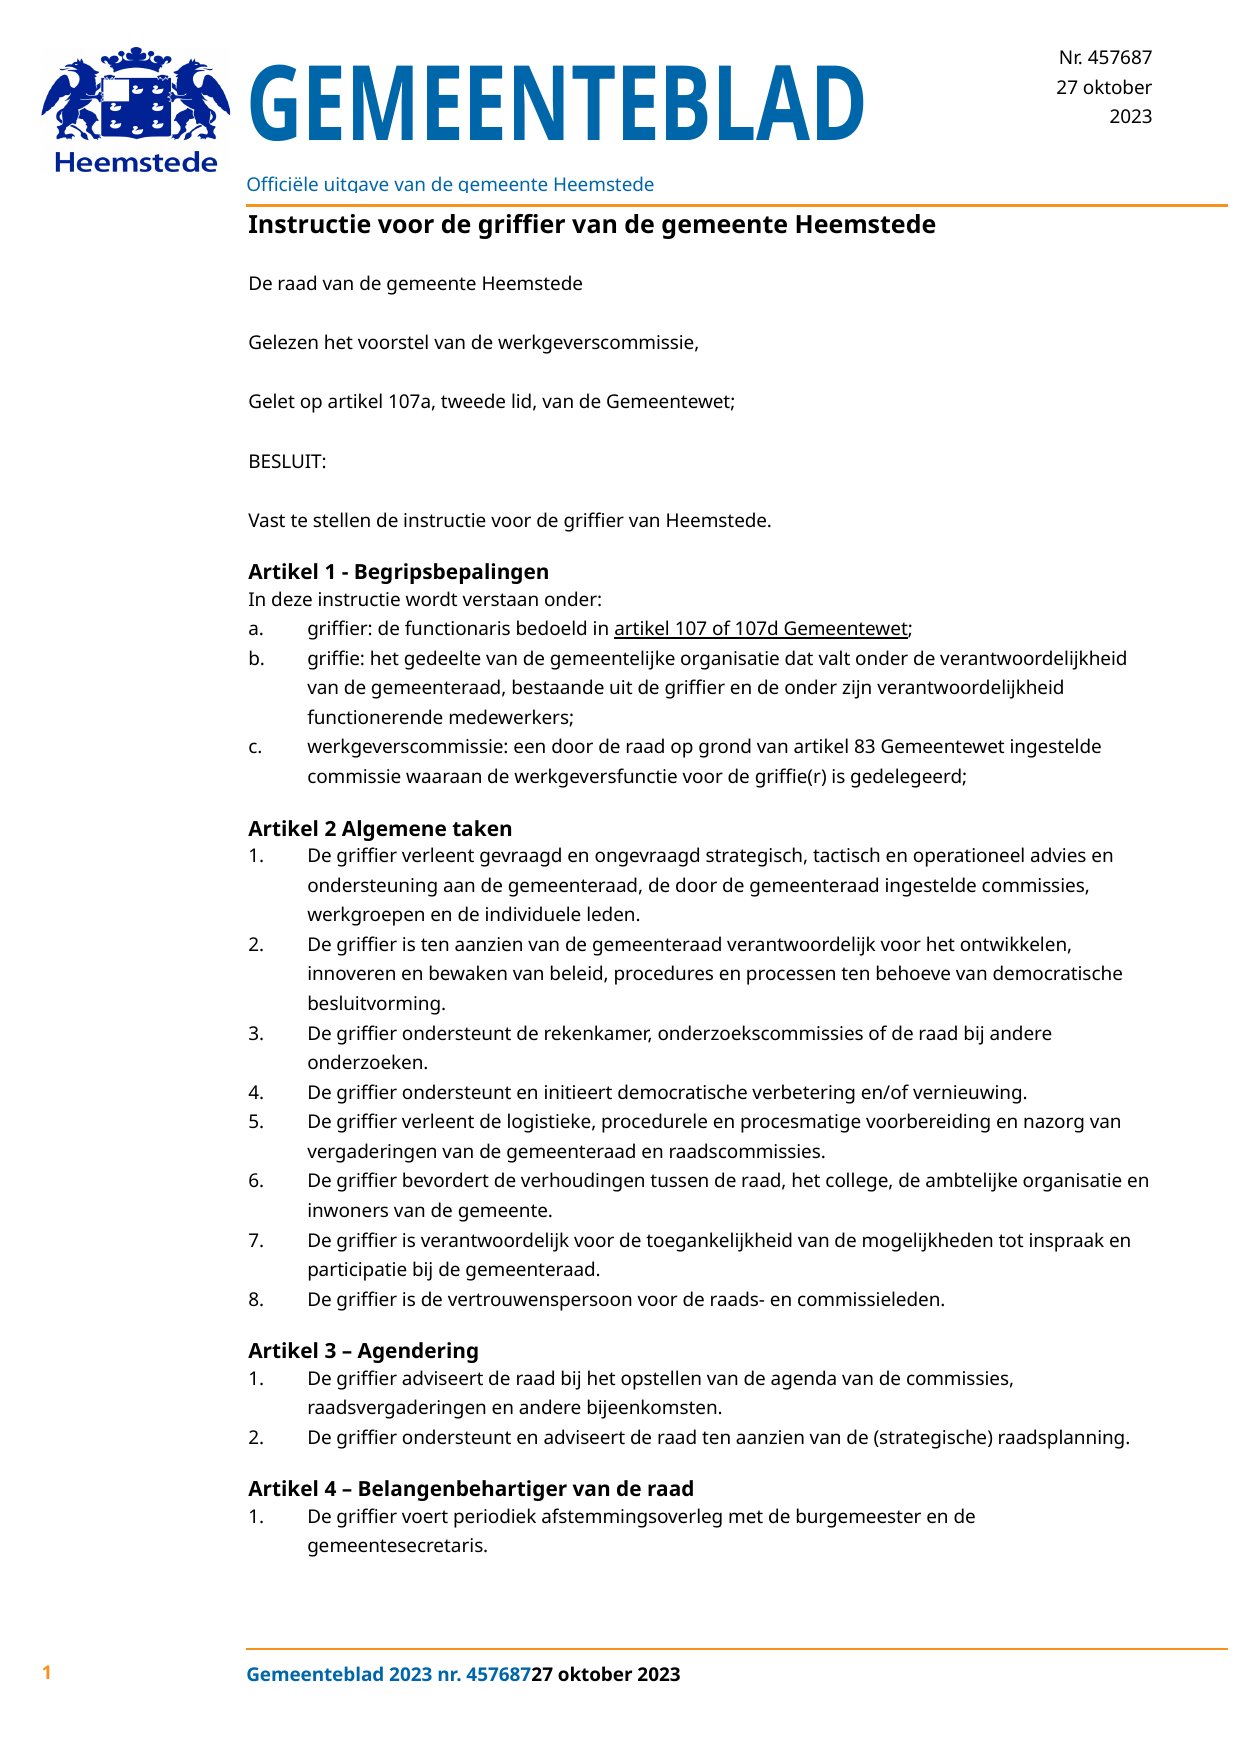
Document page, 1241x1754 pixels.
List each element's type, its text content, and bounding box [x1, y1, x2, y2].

list De griffier is verantwoordelijk voor de toegankelijkheid van de mogelijkheden tot inspraak en participatie bij de gemeenteraad. [248, 1227, 1152, 1282]
list De griffier is ten aanzien van de gemeenteraad verantwoordelijk voor het ontwikkelen, innoveren en bewaken van beleid, procedures en processen ten behoeve van democratische besluitvorming. [248, 931, 1152, 1016]
text Artikel 4 – Belangenbehartiger van de raad [248, 1474, 1152, 1503]
text De raad van de gemeente Heemstede [248, 270, 1152, 296]
list De griffier verleent gevraagd en ongevraagd strategisch, tactisch en operationeel advies en ondersteuning aan de gemeenteraad, de door de gemeenteraad ingestelde commissies, werkgroepen en de individuele leden. [248, 842, 1152, 927]
text Artikel 1 - Begripsbepalingen [248, 557, 1152, 586]
list griffier: de functionaris bedoeld in artikel 107 of 107d Gemeentewet; [248, 615, 1152, 641]
text Artikel 3 – Agendering [248, 1336, 1152, 1365]
text Vast te stellen de instructie voor de griffier van Heemstede. [248, 507, 1152, 533]
picture [41, 47, 231, 172]
list griffie: het gedeelte van de gemeentelijke organisatie dat valt onder de verantwoordelijkheid van de gemeenteraad, bestaande uit de griffier en de onder zijn verantwoordelijkheid functionerende medewerkers; [248, 645, 1152, 730]
list De griffier verleent de logistieke, procedurele en procesmatige voorbereiding en nazorg van vergaderingen van de gemeenteraad en raadscommissies. [248, 1108, 1152, 1164]
list werkgeverscommissie: een door de raad op grond van artikel 83 Gemeentewet ingestelde commissie waaraan de werkgeversfunctie voor de griffie(r) is gedelegeerd; [248, 734, 1152, 789]
text Gelezen het voorstel van de werkgeverscommissie, [248, 329, 1152, 355]
text Gelet op artikel 107a, tweede lid, van de Gemeentewet; [248, 389, 1152, 414]
text Instructie voor de griffier van de gemeente Heemstede [248, 207, 1152, 241]
text BESLUIT: [248, 448, 1152, 473]
list De griffier bevordert de verhoudingen tussen de raad, het college, de ambtelijke organisatie en inwoners van de gemeente. [248, 1168, 1152, 1223]
list De griffier adviseert de raad bij het opstellen van de agenda van de commissies, raadsvergaderingen en andere bijeenkomsten. [248, 1365, 1152, 1420]
list De griffier voert periodiek afstemmingsoverleg met de burgemeester en de gemeentesecretaris. [248, 1503, 1152, 1558]
list De griffier ondersteunt de rekenkamer, onderzoekscommissies of de raad bij andere onderzoeken. [248, 1020, 1152, 1075]
text In deze instructie wordt verstaan onder: [248, 586, 1152, 612]
list De griffier ondersteunt en initieert democratische verbetering en/of vernieuwing. [248, 1079, 1152, 1104]
text Artikel 2 Algemene taken [248, 814, 1152, 842]
list De griffier ondersteunt en adviseert de raad ten aanzien van de (strategische) raadsplanning. [248, 1424, 1152, 1450]
list De griffier is de vertrouwenspersoon voor de raads- en commissieleden. [248, 1286, 1152, 1312]
